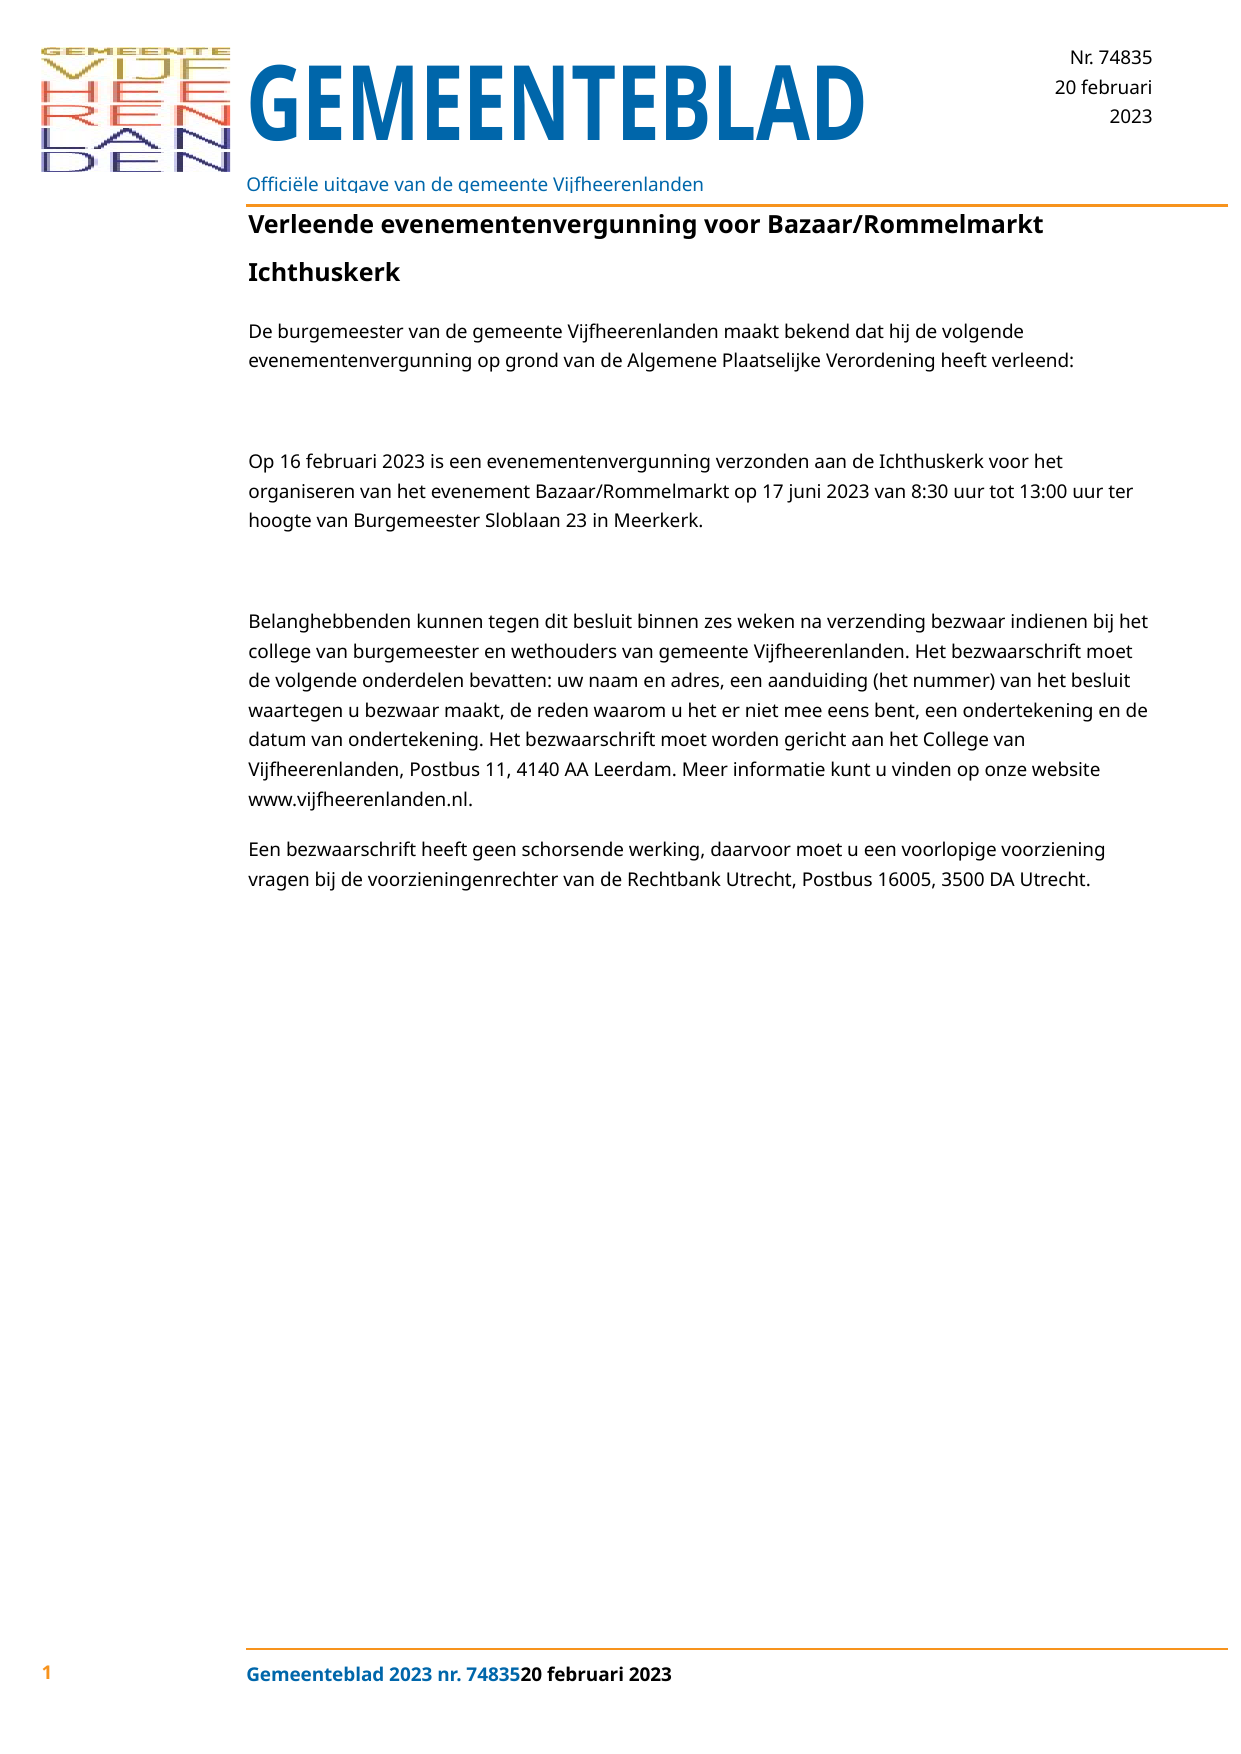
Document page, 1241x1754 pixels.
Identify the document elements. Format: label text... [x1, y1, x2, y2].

text Op 16 februari 2023 is een evenementenvergunning verzonden aan de Ichthuskerk voor het organiseren van het evenement Bazaar/Rommelmarkt op 17 juni 2023 van 8:30 uur tot 13:00 uur ter hoogte van Burgemeester Sloblaan 23 in Meerkerk. [248, 448, 1152, 533]
picture [41, 47, 231, 172]
text Een bezwaarschrift heeft geen schorsende werking, daarvoor moet u een voorlopige voorziening vragen bij de voorzieningenrechter van de Rechtbank Utrecht, Postbus 16005, 3500 DA Utrecht. [248, 836, 1152, 892]
text Belanghebbenden kunnen tegen dit besluit binnen zes weken na verzending bezwaar indienen bij het college van burgemeester en wethouders van gemeente Vijfheerenlanden. Het bezwaarschrift moet de volgende onderdelen bevatten: uw naam en adres, een aanduiding (het nummer) van het besluit waartegen u bezwaar maakt, de reden waarom u het er niet mee eens bent, een ondertekening en de datum van ondertekening. Het bezwaarschrift moet worden gericht aan het College van Vijfheerenlanden, Postbus 11, 4140 AA Leerdam. Meer informatie kunt u vinden op onze website www.vijfheerenlanden.nl. [248, 608, 1152, 812]
text Verleende evenementenvergunning voor Bazaar/Rommelmarkt Ichthuskerk [248, 207, 1152, 288]
text De burgemeester van de gemeente Vijfheerenlanden maakt bekend dat hij de volgende evenementenvergunning op grond van de Algemene Plaatselijke Verordening heeft verleend: [248, 318, 1152, 373]
